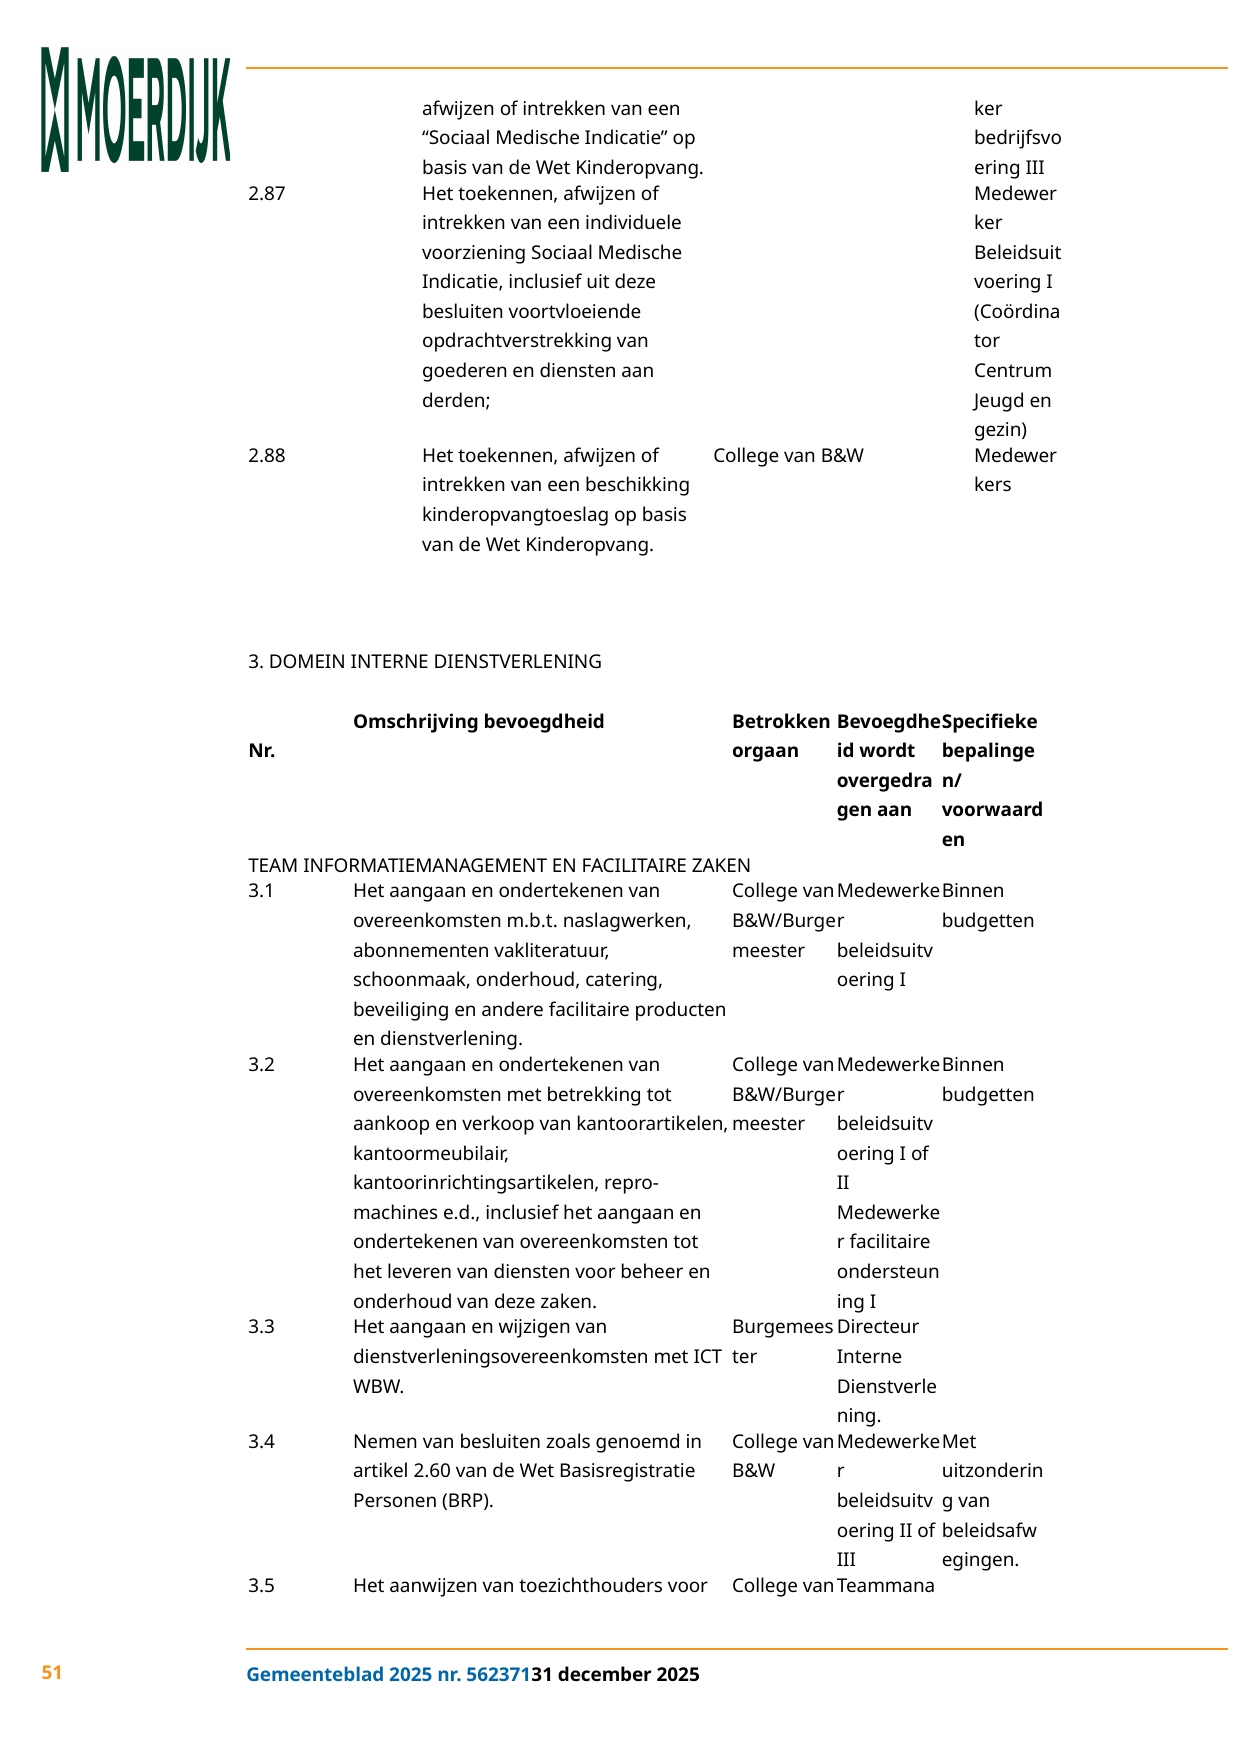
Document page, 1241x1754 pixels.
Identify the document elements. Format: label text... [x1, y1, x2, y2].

table_cell 3.2 [248, 1051, 353, 1314]
table_cell Medewerker beleidsuitvoering I of II Medewerker facilitaire ondersteuning I [837, 1051, 942, 1314]
table_cell 2.88 [248, 442, 422, 557]
table_header Omschrijving bevoegdheid [353, 708, 732, 852]
table_cell 3.1 [248, 878, 353, 1051]
table_cell [942, 1314, 1047, 1428]
table_cell Binnen budgetten [942, 878, 1047, 1051]
table_cell Medewerker Beleidsuitvoering I (Coördinator Centrum Jeugd en gezin) [974, 180, 1064, 442]
table_cell 3.3 [248, 1314, 353, 1428]
table_header Nr. [248, 708, 353, 852]
table_cell College van B&W/Burgemeester [732, 1051, 837, 1314]
table_cell TEAM INFORMATIEMANAGEMENT EN FACILITAIRE ZAKEN [248, 852, 1047, 878]
table_cell afwijzen of intrekken van een “Sociaal Medische Indicatie” op basis van de Wet Kinderopvang. [422, 95, 713, 180]
table_cell 3.5 [248, 1572, 353, 1598]
table_cell [1065, 180, 1152, 442]
table_cell Medewerker beleidsuitvoering I [837, 878, 942, 1051]
table_cell Het aangaan en ondertekenen van overeenkomsten met betrekking tot aankoop en verkoop van kantoorartikelen, kantoormeubilair, kantoorinrichtingsartikelen, repro-machines e.d., inclusief het aangaan en ondertekenen van overeenkomsten tot het leveren van diensten voor beheer en onderhoud van deze zaken. [353, 1051, 732, 1314]
table_cell Directeur Interne Dienstverlening. [837, 1314, 942, 1428]
table_cell College van B&W [732, 1428, 837, 1572]
table_cell Het toekennen, afwijzen of intrekken van een beschikking kinderopvangtoeslag op basis van de Wet Kinderopvang. [422, 442, 713, 557]
table_cell [713, 95, 974, 180]
table_cell [1065, 95, 1152, 180]
table_cell 2.87 [248, 180, 422, 442]
table_cell Het toekennen, afwijzen of intrekken van een individuele voorziening Sociaal Medische Indicatie, inclusief uit deze besluiten voortvloeiende opdrachtverstrekking van goederen en diensten aan derden; [422, 180, 713, 442]
table_cell College van [732, 1572, 837, 1598]
table_cell Nemen van besluiten zoals genoemd in artikel 2.60 van de Wet Basisregistratie Personen (BRP). [353, 1428, 732, 1572]
table_cell 3.4 [248, 1428, 353, 1572]
table_cell ker bedrijfsvoering III [974, 95, 1064, 180]
table_cell Medewerker beleidsuitvoering II of III [837, 1428, 942, 1572]
table_header Betrokken orgaan [732, 708, 837, 852]
table_cell College van B&W/Burgemeester [732, 878, 837, 1051]
table_cell [942, 1572, 1047, 1598]
table_cell Het aanwijzen van toezichthouders voor [353, 1572, 732, 1598]
table_header Bevoegdheid wordt overgedragen aan [837, 708, 942, 852]
table_cell Burgemeester [732, 1314, 837, 1428]
text 3. DOMEIN INTERNE DIENSTVERLENING [248, 648, 1152, 674]
table_cell Binnen budgetten [942, 1051, 1047, 1314]
table_cell [248, 95, 422, 180]
table_cell College van B&W [713, 442, 974, 557]
picture [41, 47, 231, 172]
table_cell Het aangaan en wijzigen van dienstverleningsovereenkomsten met ICT WBW. [353, 1314, 732, 1428]
table_header Specifieke bepalingen/ voorwaarden [942, 708, 1047, 852]
table_cell Medewerkers [974, 442, 1064, 557]
table_cell Teammana [837, 1572, 942, 1598]
table_cell Met uitzondering van beleidsafwegingen. [942, 1428, 1047, 1572]
table_cell [1065, 442, 1152, 557]
table_cell Het aangaan en ondertekenen van overeenkomsten m.b.t. naslagwerken, abonnementen vakliteratuur, schoonmaak, onderhoud, catering, beveiliging en andere facilitaire producten en dienstverlening. [353, 878, 732, 1051]
table_cell [713, 180, 974, 442]
